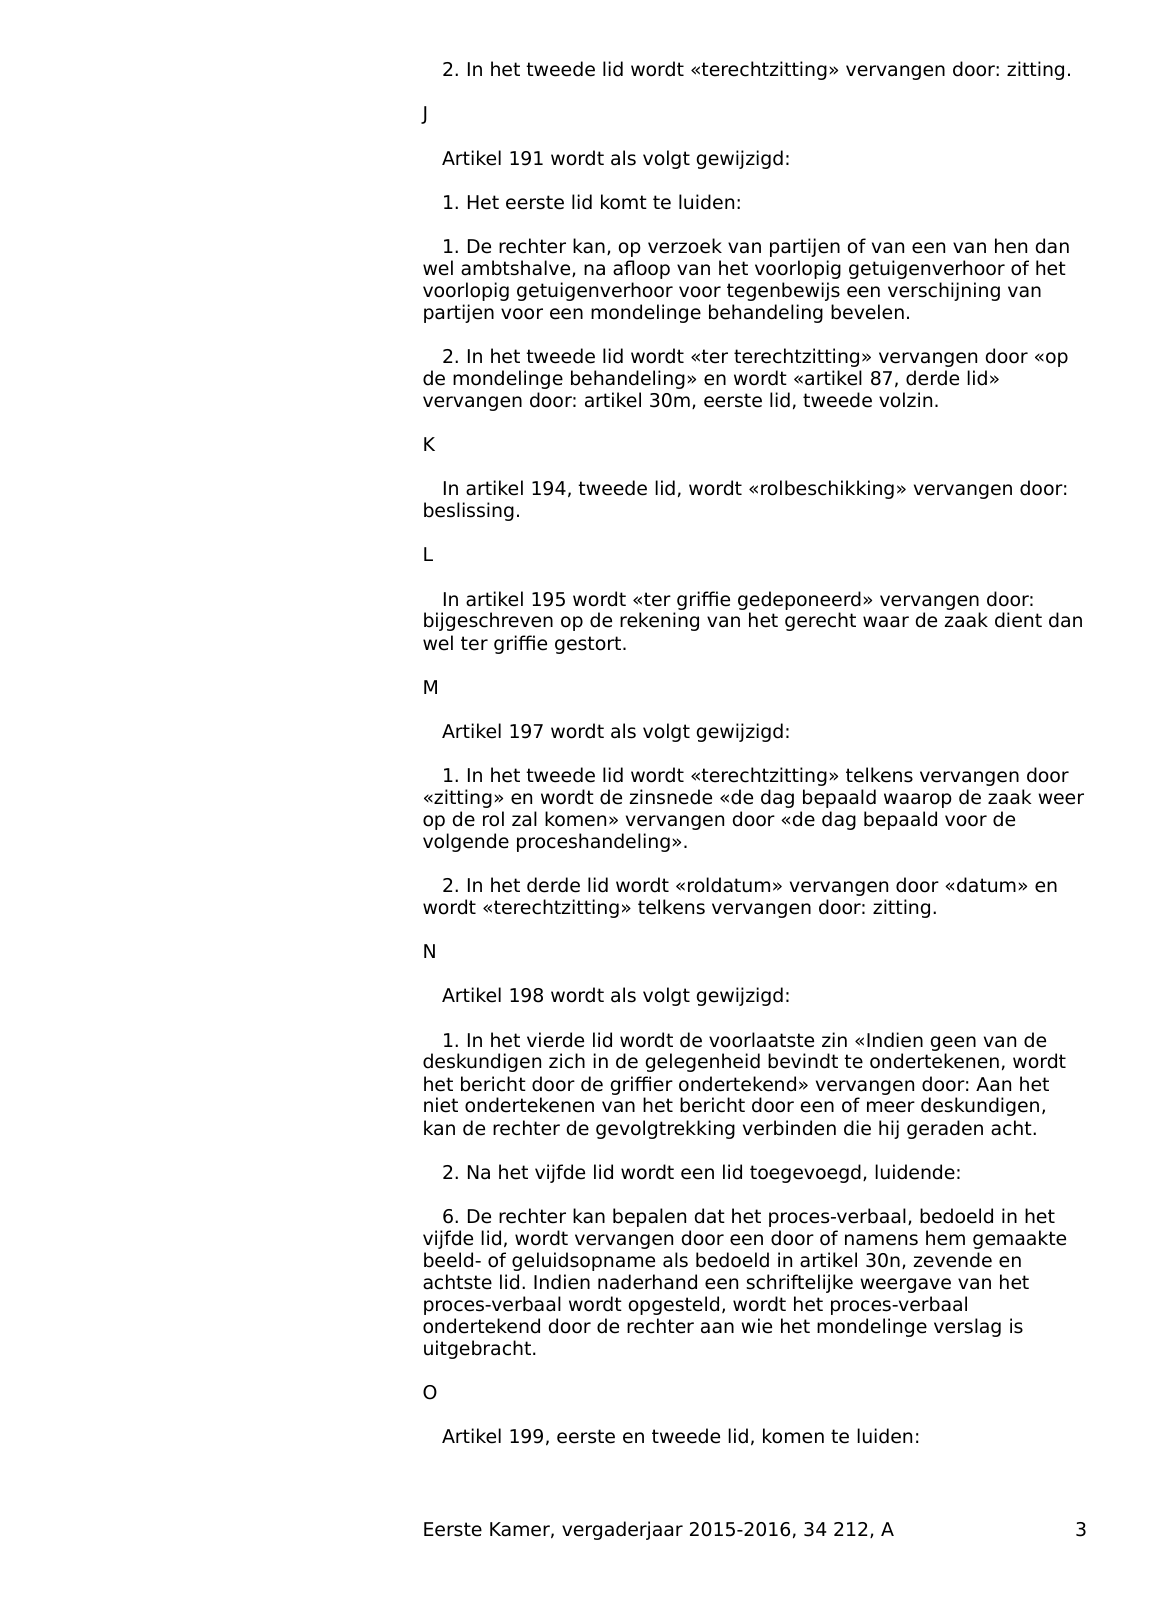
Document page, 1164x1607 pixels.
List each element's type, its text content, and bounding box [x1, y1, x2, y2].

text 1. De rechter kan, op verzoek van partijen of van een van hen dan wel ambtshalve, na afloop van het voorlopig getuigenverhoor of het voorlopig getuigenverhoor voor tegenbewijs een verschijning van partijen voor een mondelinge behandeling bevelen. [422, 236, 1087, 324]
text K [422, 434, 1087, 456]
text 2. In het derde lid wordt «roldatum» vervangen door «datum» en wordt «terechtzitting» telkens vervangen door: zitting. [422, 875, 1087, 919]
text In artikel 194, tweede lid, wordt «rolbeschikking» vervangen door: beslissing. [422, 478, 1087, 522]
text Artikel 191 wordt als volgt gewijzigd: [422, 147, 1087, 169]
text N [422, 941, 1087, 963]
text Artikel 199, eerste en tweede lid, komen te luiden: [422, 1426, 1087, 1448]
text 6. De rechter kan bepalen dat het proces-verbaal, bedoeld in het vijfde lid, wordt vervangen door een door of namens hem gemaakte beeld- of geluidsopname als bedoeld in artikel 30n, zevende en achtste lid. Indien naderhand een schriftelijke weergave van het proces-verbaal wordt opgesteld, wordt het proces-verbaal ondertekend door de rechter aan wie het mondelinge verslag is uitgebracht. [422, 1206, 1087, 1359]
text 2. Na het vijfde lid wordt een lid toegevoegd, luidende: [422, 1162, 1087, 1183]
text O [422, 1382, 1087, 1404]
text L [422, 544, 1087, 566]
text In artikel 195 wordt «ter griffie gedeponeerd» vervangen door: bijgeschreven op de rekening van het gerecht waar de zaak dient dan wel ter griffie gestort. [422, 588, 1087, 654]
text 1. Het eerste lid komt te luiden: [422, 192, 1087, 213]
text 1. In het vierde lid wordt de voorlaatste zin «Indien geen van de deskundigen zich in de gelegenheid bevindt te ondertekenen, wordt het bericht door de griffier ondertekend» vervangen door: Aan het niet ondertekenen van het bericht door een of meer deskundigen, kan de rechter de gevolgtrekking verbinden die hij geraden acht. [422, 1029, 1087, 1139]
text J [422, 103, 1087, 125]
text 1. In het tweede lid wordt «terechtzitting» telkens vervangen door «zitting» en wordt de zinsnede «de dag bepaald waarop de zaak weer op de rol zal komen» vervangen door «de dag bepaald voor de volgende proceshandeling». [422, 765, 1087, 853]
text Artikel 197 wordt als volgt gewijzigd: [422, 721, 1087, 743]
text M [422, 677, 1087, 698]
text 2. In het tweede lid wordt «terechtzitting» vervangen door: zitting. [422, 59, 1087, 81]
text Artikel 198 wordt als volgt gewijzigd: [422, 985, 1087, 1007]
text 2. In het tweede lid wordt «ter terechtzitting» vervangen door «op de mondelinge behandeling» en wordt «artikel 87, derde lid» vervangen door: artikel 30m, eerste lid, tweede volzin. [422, 346, 1087, 412]
